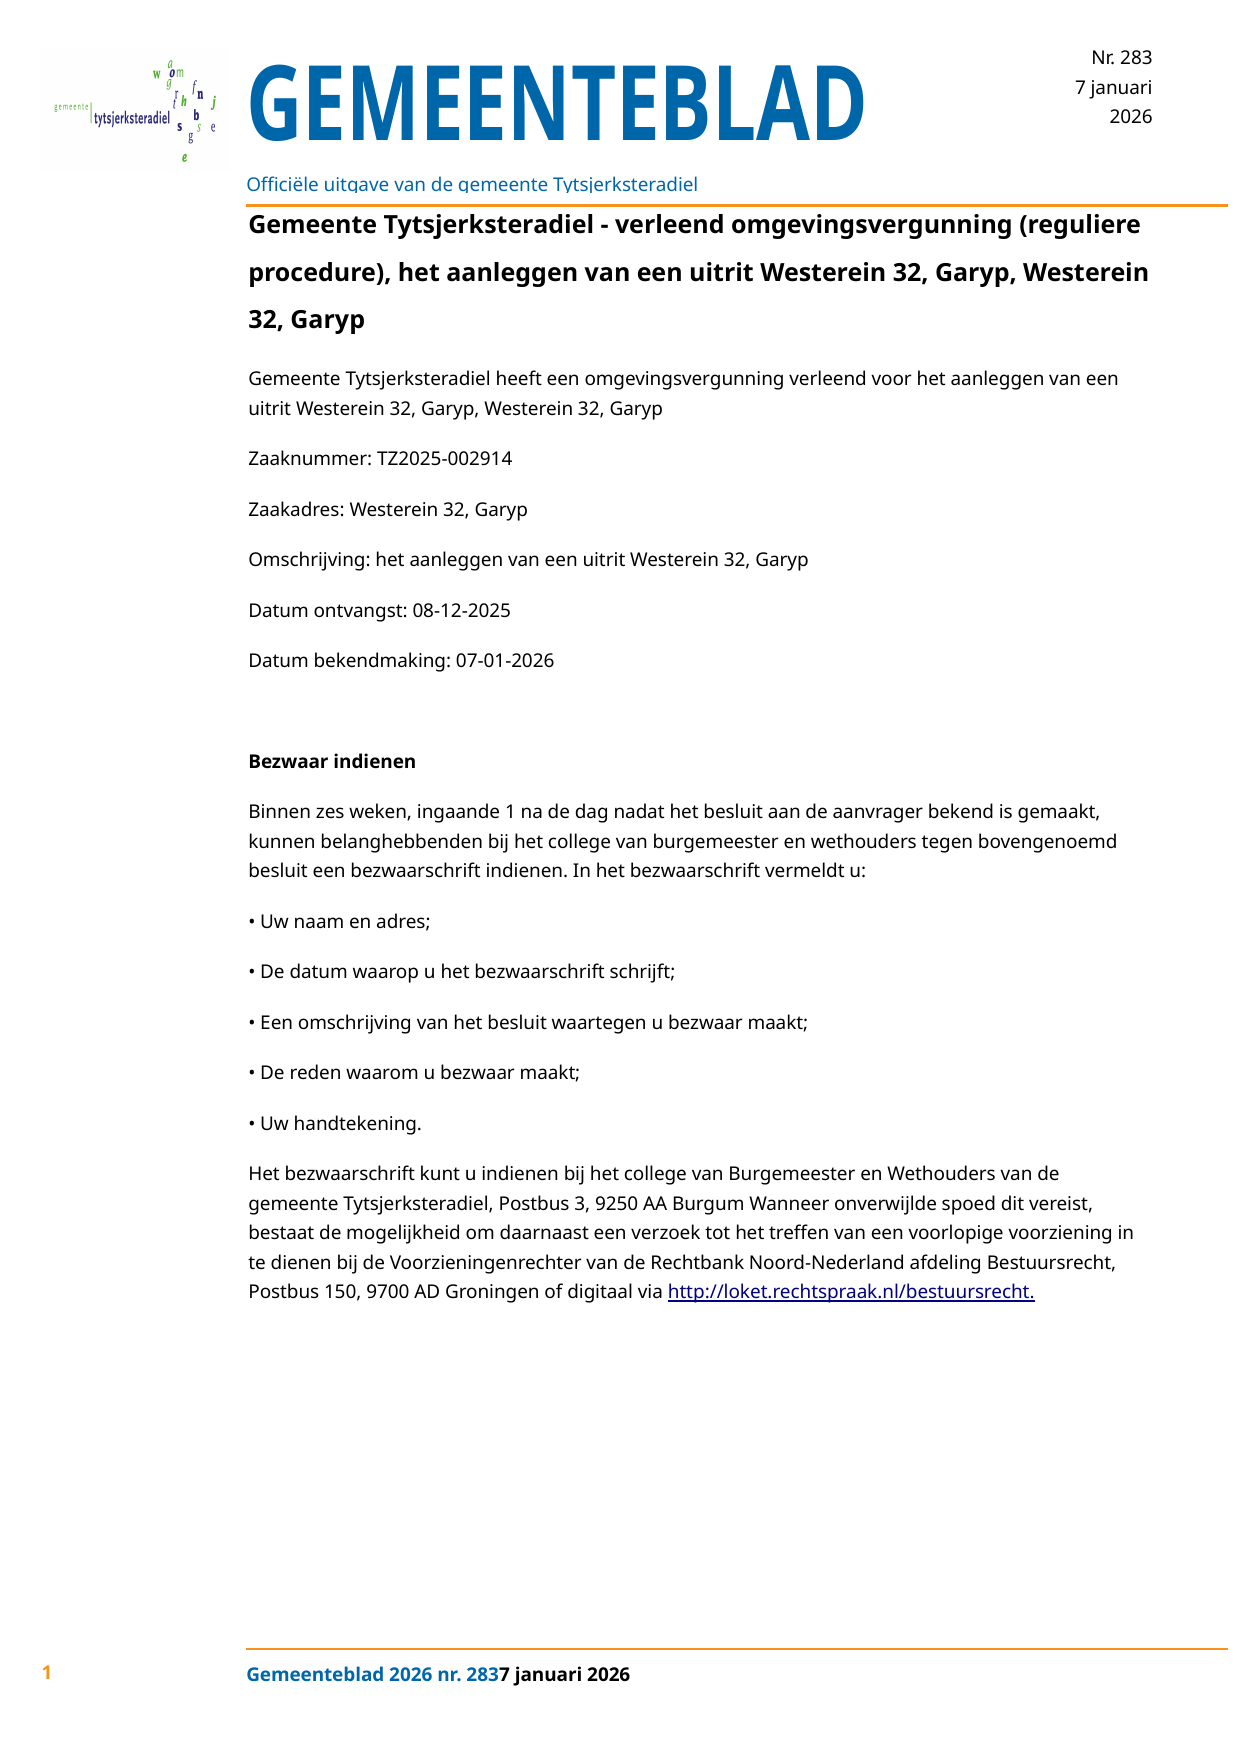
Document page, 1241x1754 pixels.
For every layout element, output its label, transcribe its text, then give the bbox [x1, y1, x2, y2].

text Het bezwaarschrift kunt u indienen bij het college van Burgemeester en Wethouders van de gemeente Tytsjerksteradiel, Postbus 3, 9250 AA Burgum Wanneer onverwijlde spoed dit vereist, bestaat de mogelijkheid om daarnaast een verzoek tot het treffen van een voorlopige voorziening in te dienen bij de Voorzieningenrechter van de Rechtbank Noord-Nederland afdeling Bestuursrecht, Postbus 150, 9700 AD Groningen of digitaal via http://loket.rechtspraak.nl/bestuursrecht. [248, 1160, 1152, 1304]
text Bezwaar indienen [248, 748, 1152, 774]
text Gemeente Tytsjerksteradiel heeft een omgevingsvergunning verleend voor het aanleggen van een uitrit Westerein 32, Garyp, Westerein 32, Garyp [248, 366, 1152, 421]
text Binnen zes weken, ingaande 1 na de dag nadat het besluit aan de aanvrager bekend is gemaakt, kunnen belanghebbenden bij het college van burgemeester en wethouders tegen bovengenoemd besluit een bezwaarschrift indienen. In het bezwaarschrift vermeldt u: [248, 798, 1152, 883]
text Zaaknummer: TZ2025-002914 [248, 446, 1152, 471]
text • Een omschrijving van het besluit waartegen u bezwaar maakt; [248, 1009, 1152, 1034]
text • Uw handtekening. [248, 1110, 1152, 1135]
text Datum bekendmaking: 07-01-2026 [248, 647, 1152, 673]
picture [41, 47, 231, 172]
text Zaakadres: Westerein 32, Garyp [248, 496, 1152, 522]
text • De datum waarop u het bezwaarschrift schrijft; [248, 958, 1152, 984]
text Omschrijving: het aanleggen van een uitrit Westerein 32, Garyp [248, 546, 1152, 572]
text • De reden waarom u bezwaar maakt; [248, 1059, 1152, 1085]
text Gemeente Tytsjerksteradiel - verleend omgevingsvergunning (reguliere procedure), het aanleggen van een uitrit Westerein 32, Garyp, Westerein 32, Garyp [248, 207, 1152, 336]
text • Uw naam en adres; [248, 908, 1152, 934]
text Datum ontvangst: 08-12-2025 [248, 597, 1152, 622]
